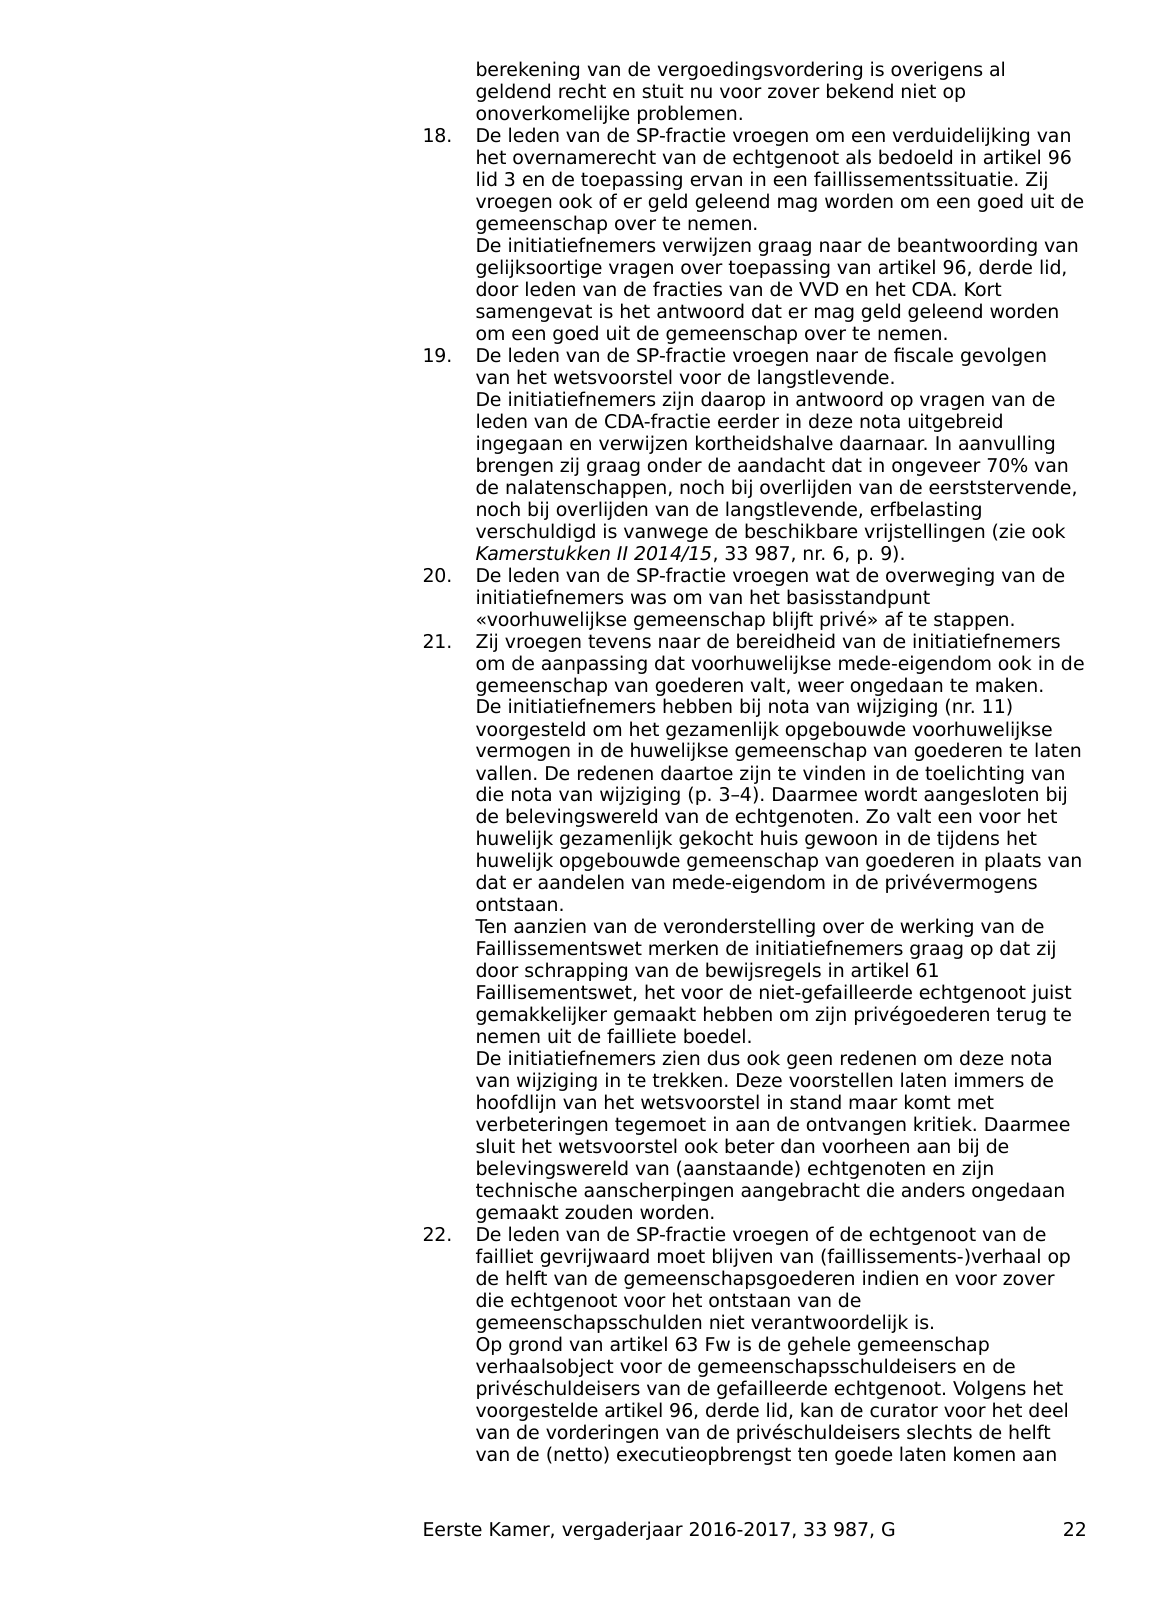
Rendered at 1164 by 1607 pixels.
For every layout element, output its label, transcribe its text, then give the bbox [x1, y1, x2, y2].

text berekening van de vergoedingsvordering is overigens al geldend recht en stuit nu voor zover bekend niet op onoverkomelijke problemen. [475, 59, 1087, 125]
text De initiatiefnemers zijn daarop in antwoord op vragen van de leden van de CDA-fractie eerder in deze nota uitgebreid ingegaan en verwijzen kortheidshalve daarnaar. In aanvulling brengen zij graag onder de aandacht dat in ongeveer 70% van de nalatenschappen, noch bij overlijden van de eerststervende, noch bij overlijden van de langstlevende, erfbelasting verschuldigd is vanwege de beschikbare vrijstellingen (zie ook Kamerstukken II 2014/15, 33 987, nr. 6, p. 9). [475, 389, 1087, 564]
text Ten aanzien van de veronderstelling over de werking van de Faillissementswet merken de initiatiefnemers graag op dat zij door schrapping van de bewijsregels in artikel 61 Faillisementswet, het voor de niet-gefailleerde echtgenoot juist gemakkelijker gemaakt hebben om zijn privégoederen terug te nemen uit de failliete boedel. [475, 916, 1087, 1048]
text De initiatiefnemers zien dus ook geen redenen om deze nota van wijziging in te trekken. Deze voorstellen laten immers de hoofdlijn van het wetsvoorstel in stand maar komt met verbeteringen tegemoet in aan de ontvangen kritiek. Daarmee sluit het wetsvoorstel ook beter dan voorheen aan bij de belevingswereld van (aanstaande) echtgenoten en zijn technische aanscherpingen aangebracht die anders ongedaan gemaakt zouden worden. [475, 1048, 1087, 1224]
text 21. Zij vroegen tevens naar de bereidheid van de initiatiefnemers om de aanpassing dat voorhuwelijkse mede-eigendom ook in de gemeenschap van goederen valt, weer ongedaan te maken. [422, 631, 1087, 696]
text 19. De leden van de SP-fractie vroegen naar de fiscale gevolgen van het wetsvoorstel voor de langstlevende. [422, 345, 1087, 389]
text 22. De leden van de SP-fractie vroegen of de echtgenoot van de failliet gevrijwaard moet blijven van (faillissements-)verhaal op de helft van de gemeenschapsgoederen indien en voor zover die echtgenoot voor het ontstaan van de gemeenschapsschulden niet verantwoordelijk is. [422, 1224, 1087, 1334]
text De initiatiefnemers hebben bij nota van wijziging (nr. 11) voorgesteld om het gezamenlijk opgebouwde voorhuwelijkse vermogen in de huwelijkse gemeenschap van goederen te laten vallen. De redenen daartoe zijn te vinden in de toelichting van die nota van wijziging (p. 3–4). Daarmee wordt aangesloten bij de belevingswereld van de echtgenoten. Zo valt een voor het huwelijk gezamenlijk gekocht huis gewoon in de tijdens het huwelijk opgebouwde gemeenschap van goederen in plaats van dat er aandelen van mede-eigendom in de privévermogens ontstaan. [475, 696, 1087, 916]
text 18. De leden van de SP-fractie vroegen om een verduidelijking van het overnamerecht van de echtgenoot als bedoeld in artikel 96 lid 3 en de toepassing ervan in een faillissementssituatie. Zij vroegen ook of er geld geleend mag worden om een goed uit de gemeenschap over te nemen. [422, 125, 1087, 235]
text De initiatiefnemers verwijzen graag naar de beantwoording van gelijksoortige vragen over toepassing van artikel 96, derde lid, door leden van de fracties van de VVD en het CDA. Kort samengevat is het antwoord dat er mag geld geleend worden om een goed uit de gemeenschap over te nemen. [475, 235, 1087, 345]
text Op grond van artikel 63 Fw is de gehele gemeenschap verhaalsobject voor de gemeenschapsschuldeisers en de privéschuldeisers van de gefailleerde echtgenoot. Volgens het voorgestelde artikel 96, derde lid, kan de curator voor het deel van de vorderingen van de privéschuldeisers slechts de helft van de (netto) executieopbrengst ten goede laten komen aan [475, 1334, 1087, 1466]
text 20. De leden van de SP-fractie vroegen wat de overweging van de initiatiefnemers was om van het basisstandpunt «voorhuwelijkse gemeenschap blijft privé» af te stappen. [422, 564, 1087, 631]
